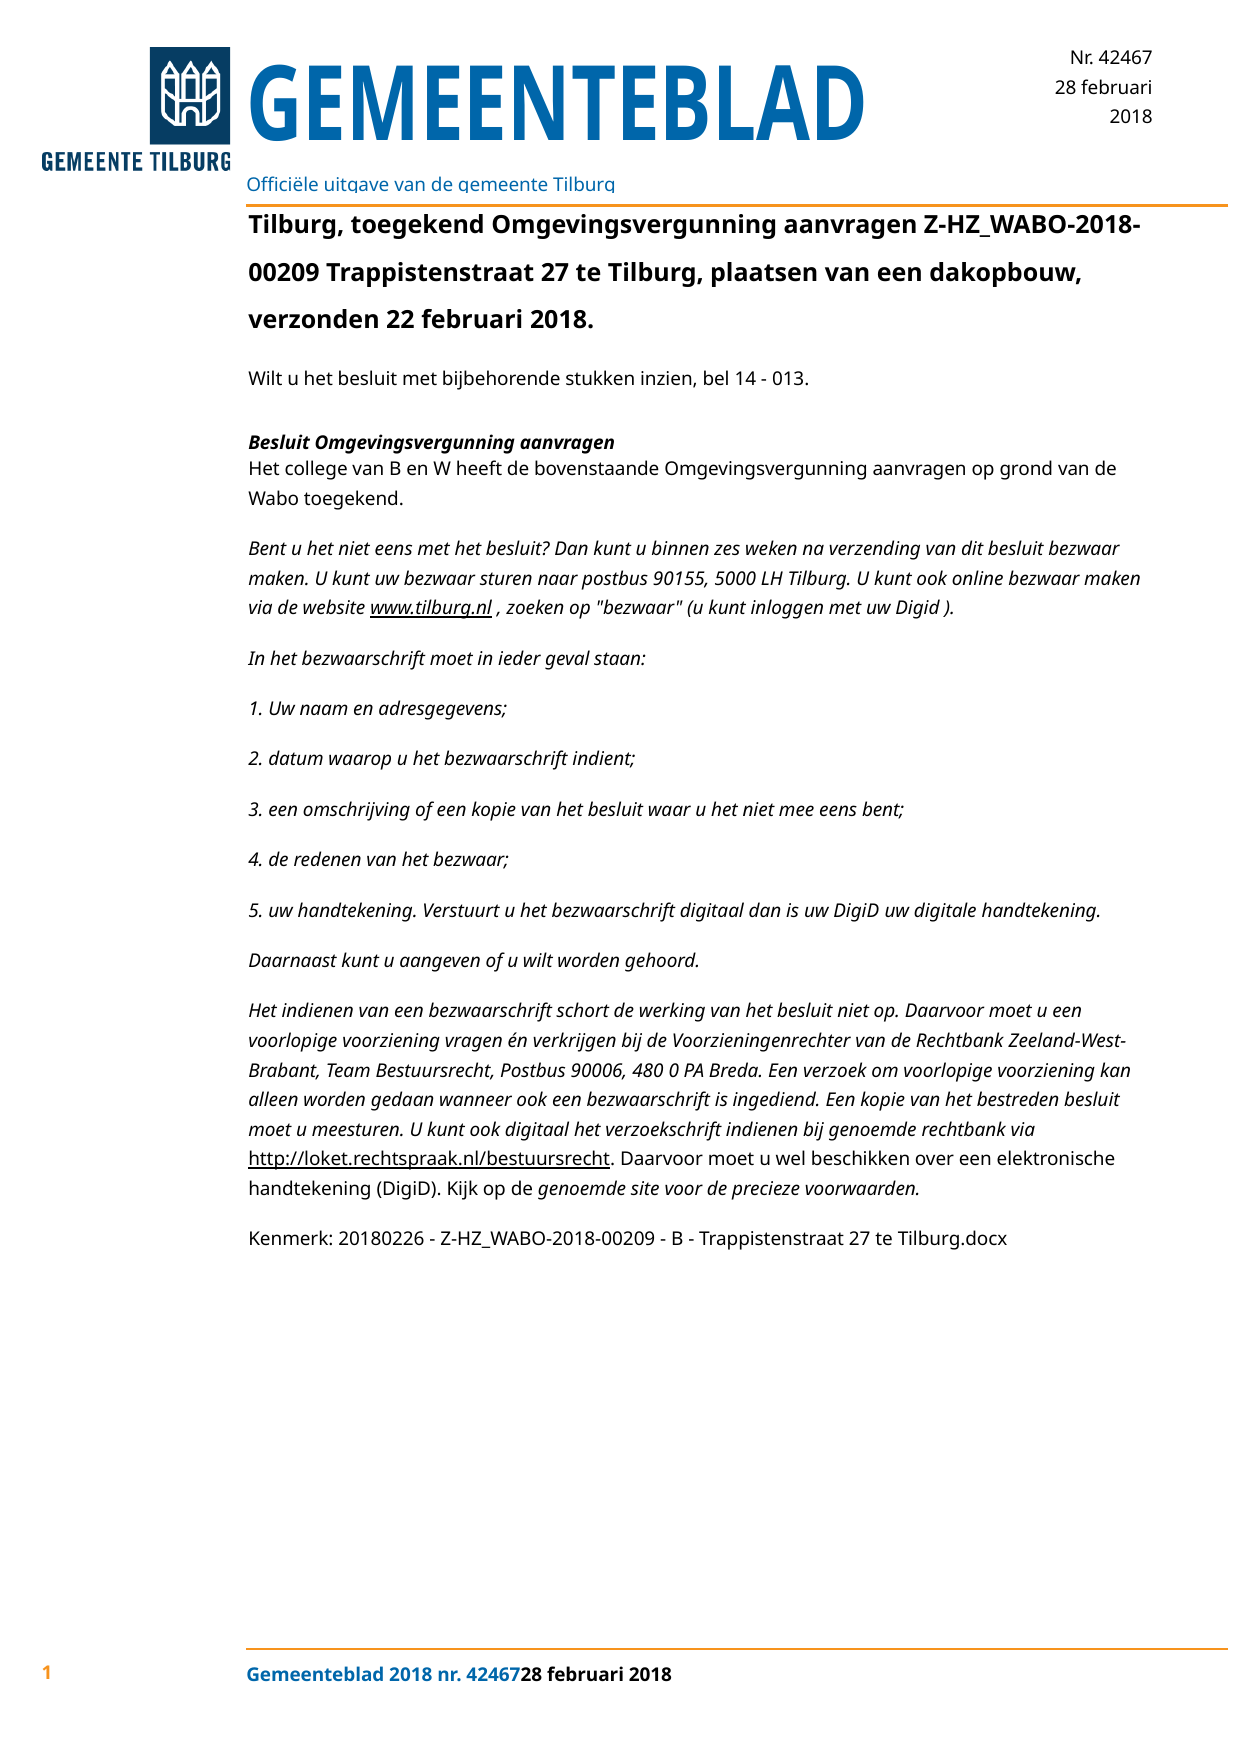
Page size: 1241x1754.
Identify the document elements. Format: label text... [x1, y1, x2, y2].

text Kenmerk: 20180226 - Z-HZ_WABO-2018-00209 - B - Trappistenstraat 27 te Tilburg.docx [248, 1226, 1152, 1251]
text Het college van B en W heeft de bovenstaande Omgevingsvergunning aanvragen op grond van de Wabo toegekend. [248, 455, 1152, 511]
text 4. de redenen van het bezwaar; [248, 846, 1152, 872]
text Bent u het niet eens met het besluit? Dan kunt u binnen zes weken na verzending van dit besluit bezwaar maken. U kunt uw bezwaar sturen naar postbus 90155, 5000 LH Tilburg. U kunt ook online bezwaar maken via de website www.tilburg.nl , zoeken op "bezwaar" (u kunt inloggen met uw Digid ). [248, 535, 1152, 620]
text Daarnaast kunt u aangeven of u wilt worden gehoord. [248, 947, 1152, 973]
text Wilt u het besluit met bijbehorende stukken inzien, bel 14 - 013. [248, 366, 1152, 391]
text 3. een omschrijving of een kopie van het besluit waar u het niet mee eens bent; [248, 796, 1152, 822]
picture [41, 47, 231, 172]
text 5. uw handtekening. Verstuurt u het bezwaarschrift digitaal dan is uw DigiD uw digitale handtekening. [248, 897, 1152, 923]
text 2. datum waarop u het bezwaarschrift indient; [248, 746, 1152, 771]
text Besluit Omgevingsvergunning aanvragen [248, 429, 1152, 455]
text 1. Uw naam en adresgegevens; [248, 695, 1152, 721]
text In het bezwaarschrift moet in ieder geval staan: [248, 645, 1152, 671]
text Tilburg, toegekend Omgevingsvergunning aanvragen Z-HZ_WABO-2018-00209 Trappistenstraat 27 te Tilburg, plaatsen van een dakopbouw, verzonden 22 februari 2018. [248, 207, 1152, 336]
text Het indienen van een bezwaarschrift schort de werking van het besluit niet op. Daarvoor moet u een voorlopige voorziening vragen én verkrijgen bij de Voorzieningenrechter van de Rechtbank Zeeland-West-Brabant, Team Bestuursrecht, Postbus 90006, 480 0 PA Breda. Een verzoek om voorlopige voorziening kan alleen worden gedaan wanneer ook een bezwaarschrift is ingediend. Een kopie van het bestreden besluit moet u meesturen. U kunt ook digitaal het verzoekschrift indienen bij genoemde rechtbank via http://loket.rechtspraak.nl/bestuursrecht. Daarvoor moet u wel beschikken over een elektronische handtekening (DigiD). Kijk op de genoemde site voor de precieze voorwaarden. [248, 998, 1152, 1201]
